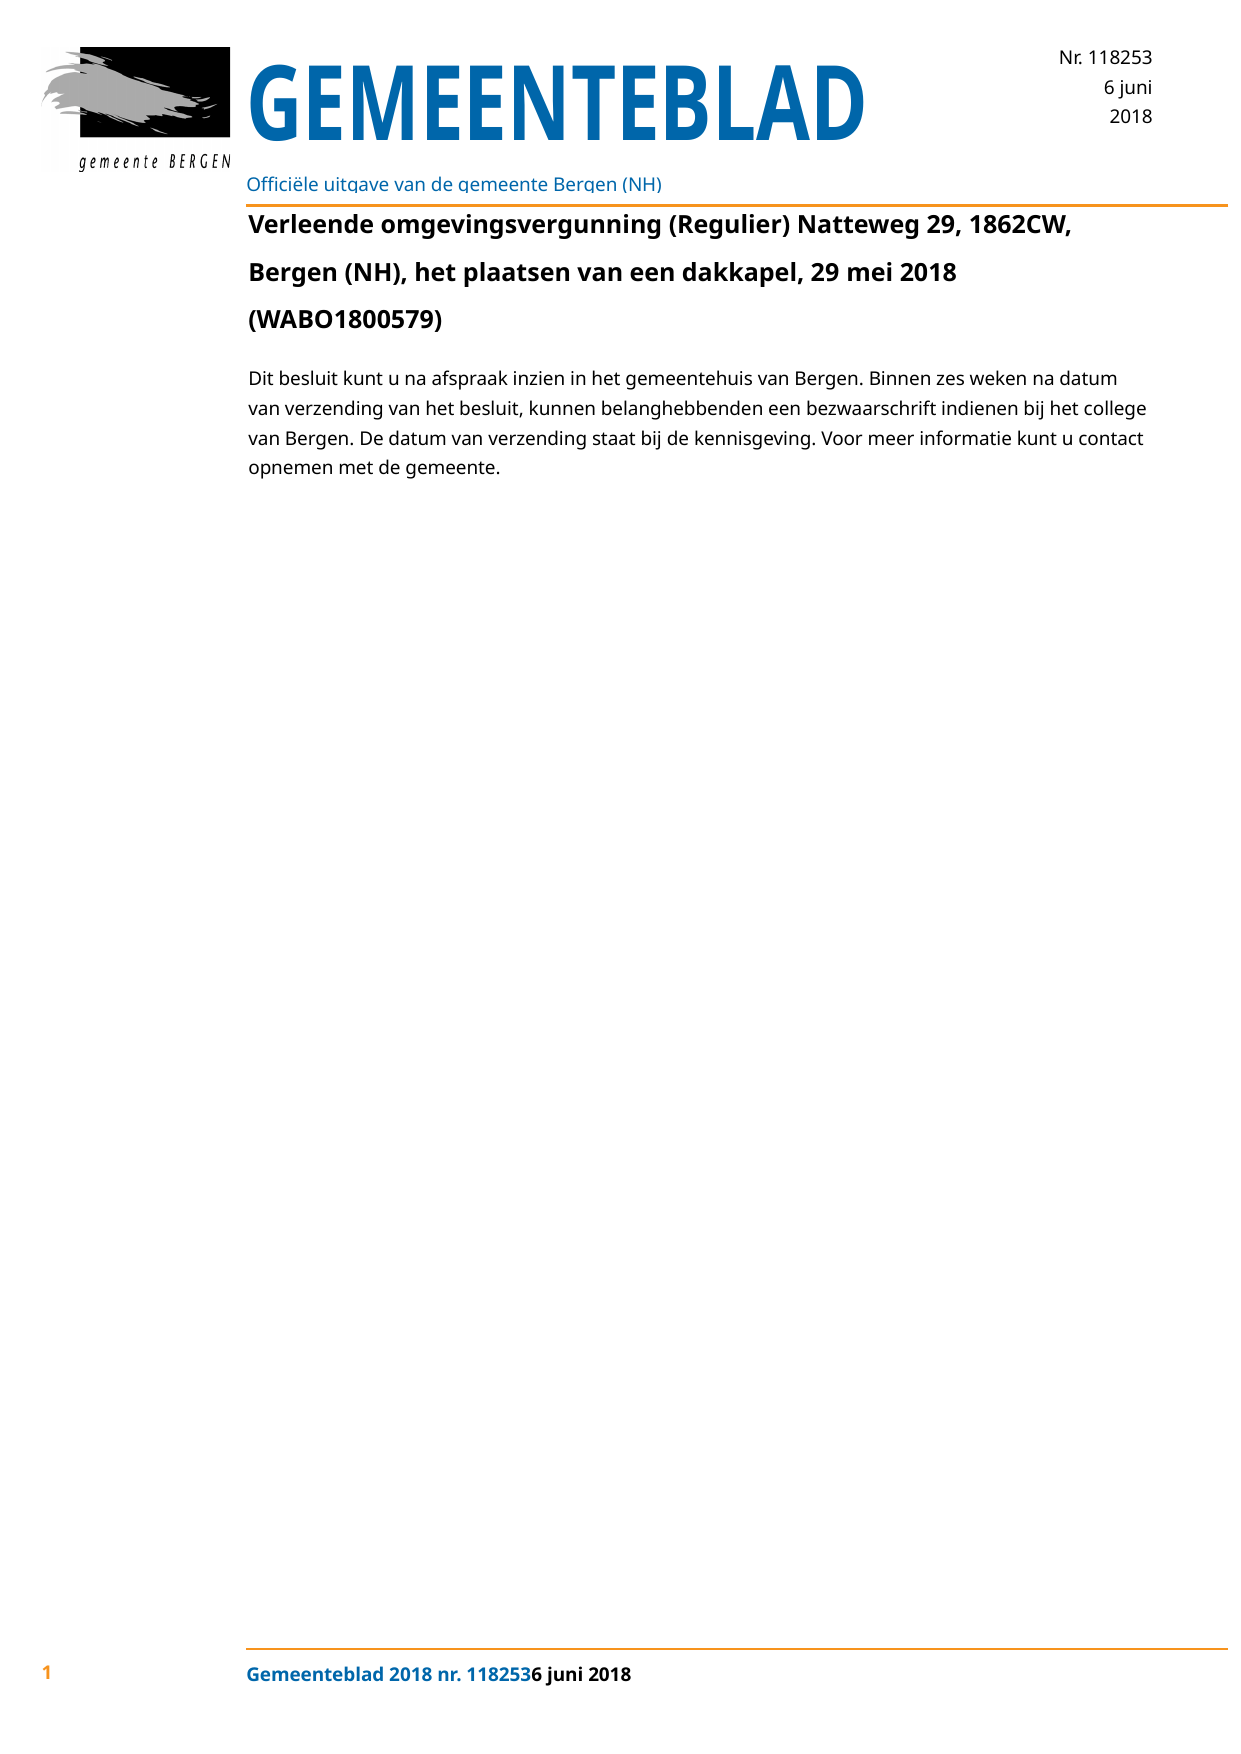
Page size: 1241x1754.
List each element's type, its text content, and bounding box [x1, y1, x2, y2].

picture [41, 47, 231, 172]
text Verleende omgevingsvergunning (Regulier) Natteweg 29, 1862CW, Bergen (NH), het plaatsen van een dakkapel, 29 mei 2018 (WABO1800579) [248, 207, 1152, 336]
text Dit besluit kunt u na afspraak inzien in het gemeentehuis van Bergen. Binnen zes weken na datum van verzending van het besluit, kunnen belanghebbenden een bezwaarschrift indienen bij het college van Bergen. De datum van verzending staat bij de kennisgeving. Voor meer informatie kunt u contact opnemen met de gemeente. [248, 366, 1152, 480]
